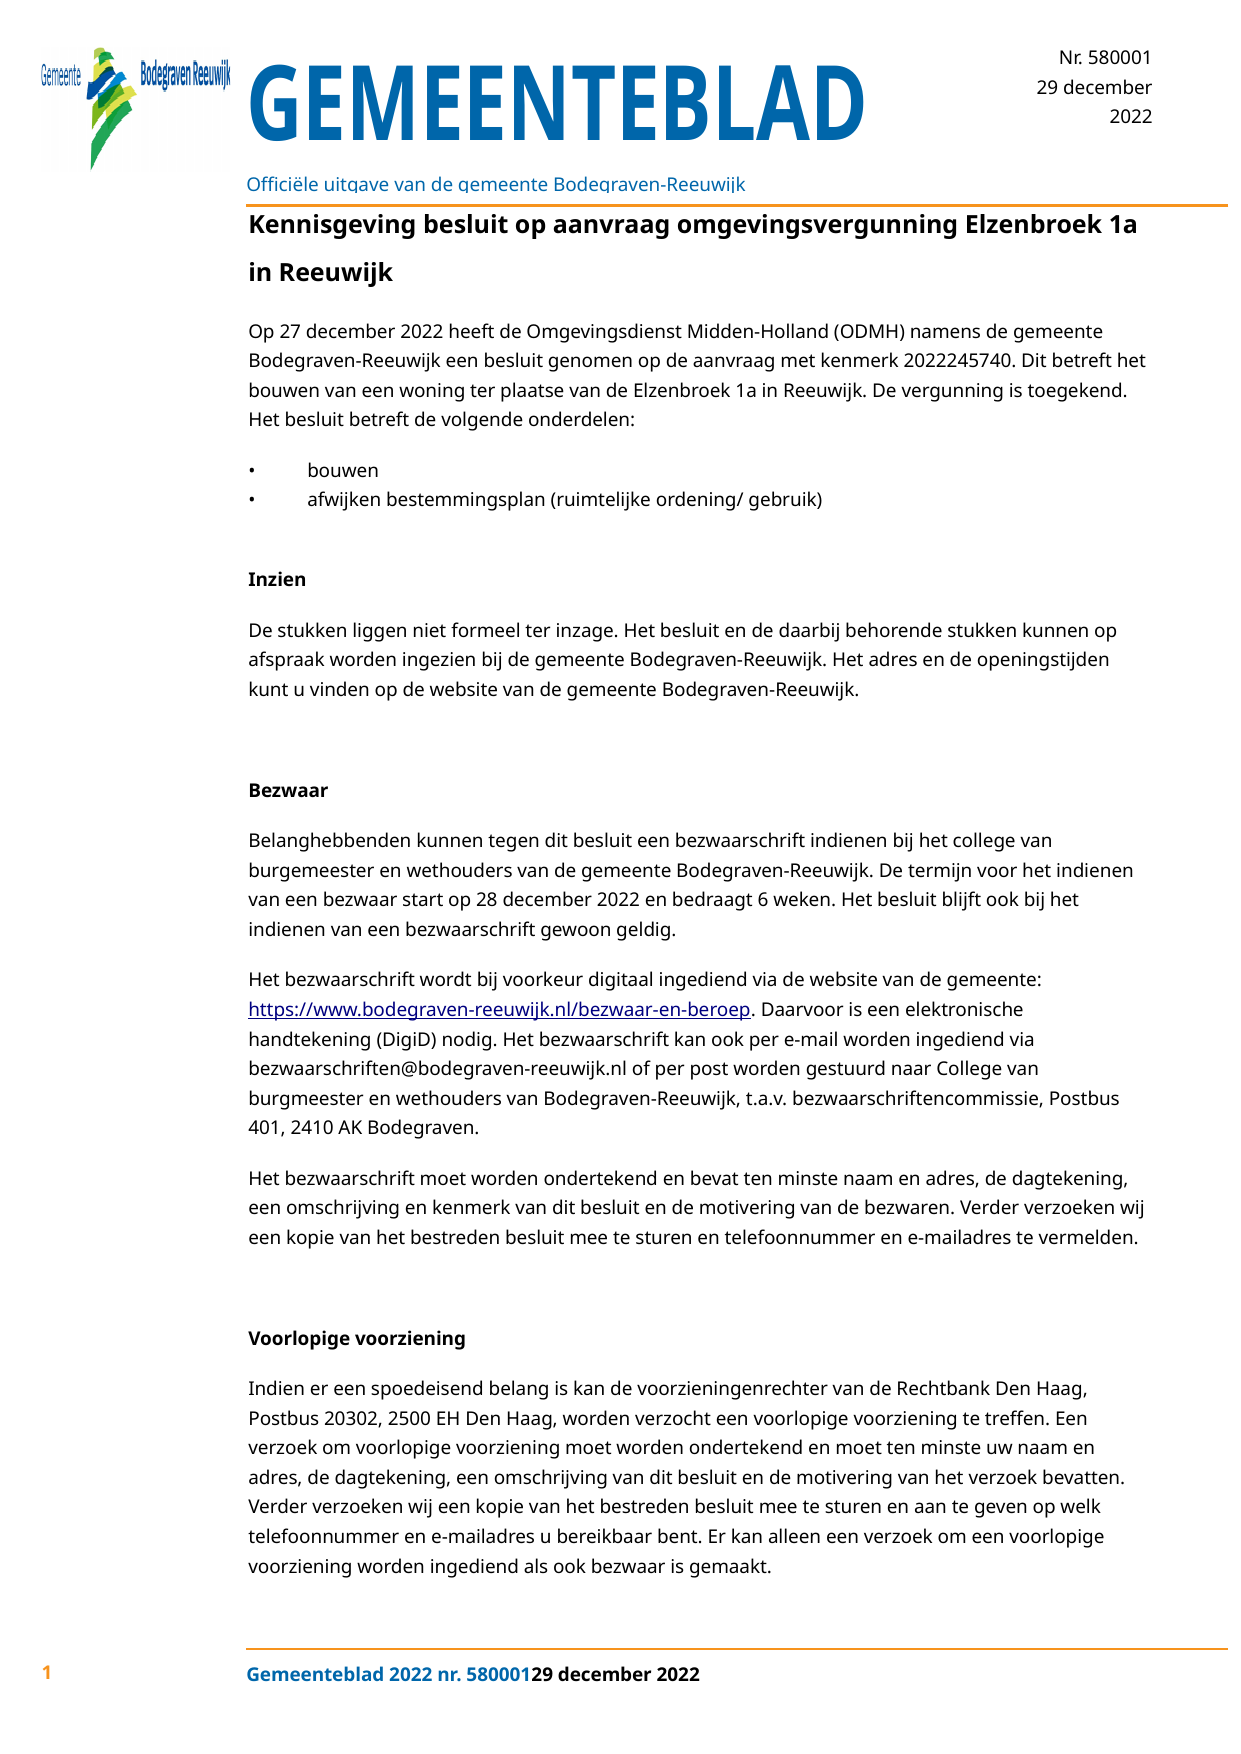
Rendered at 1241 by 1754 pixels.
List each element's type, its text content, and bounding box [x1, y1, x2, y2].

text Op 27 december 2022 heeft de Omgevingsdienst Midden-Holland (ODMH) namens de gemeente Bodegraven-Reeuwijk een besluit genomen op de aanvraag met kenmerk 2022245740. Dit betreft het bouwen van een woning ter plaatse van de Elzenbroek 1a in Reeuwijk. De vergunning is toegekend. Het besluit betreft de volgende onderdelen: [248, 318, 1152, 432]
text Het bezwaarschrift wordt bij voorkeur digitaal ingediend via de website van de gemeente: https://www.bodegraven-reeuwijk.nl/bezwaar-en-beroep. Daarvoor is een elektronische handtekening (DigiD) nodig. Het bezwaarschrift kan ook per e-mail worden ingediend via bezwaarschriften@bodegraven-reeuwijk.nl of per post worden gestuurd naar College van burgmeester en wethouders van Bodegraven-Reeuwijk, t.a.v. bezwaarschriftencommissie, Postbus 401, 2410 AK Bodegraven. [248, 967, 1152, 1140]
picture [41, 47, 231, 172]
text De stukken liggen niet formeel ter inzage. Het besluit en de daarbij behorende stukken kunnen op afspraak worden ingezien bij de gemeente Bodegraven-Reeuwijk. Het adres en de openingstijden kunt u vinden op de website van de gemeente Bodegraven-Reeuwijk. [248, 617, 1152, 702]
text Het bezwaarschrift moet worden ondertekend en bevat ten minste naam en adres, de dagtekening, een omschrijving en kenmerk van dit besluit en de motivering van de bezwaren. Verder verzoeken wij een kopie van het bestreden besluit mee te sturen en telefoonnummer en e-mailadres te vermelden. [248, 1165, 1152, 1250]
text Kennisgeving besluit op aanvraag omgevingsvergunning Elzenbroek 1a in Reeuwijk [248, 207, 1152, 288]
text Voorlopige voorziening [248, 1325, 1152, 1351]
text Indien er een spoedeisend belang is kan de voorzieningenrechter van de Rechtbank Den Haag, Postbus 20302, 2500 EH Den Haag, worden verzocht een voorlopige voorziening te treffen. Een verzoek om voorlopige voorziening moet worden ondertekend en moet ten minste uw naam en adres, de dagtekening, een omschrijving van dit besluit en de motivering van het verzoek bevatten. Verder verzoeken wij een kopie van het bestreden besluit mee te sturen en aan te geven op welk telefoonnummer en e-mailadres u bereikbaar bent. Er kan alleen een verzoek om een voorlopige voorziening worden ingediend als ook bezwaar is gemaakt. [248, 1375, 1152, 1579]
text Bezwaar [248, 777, 1152, 803]
text Inzien [248, 567, 1152, 592]
text Belanghebbenden kunnen tegen dit besluit een bezwaarschrift indienen bij het college van burgemeester en wethouders van de gemeente Bodegraven-Reeuwijk. De termijn voor het indienen van een bezwaar start op 28 december 2022 en bedraagt 6 weken. Het besluit blijft ook bij het indienen van een bezwaarschrift gewoon geldig. [248, 827, 1152, 942]
list afwijken bestemmingsplan (ruimtelijke ordening/ gebruik) [248, 487, 1152, 512]
list bouwen [248, 457, 1152, 483]
